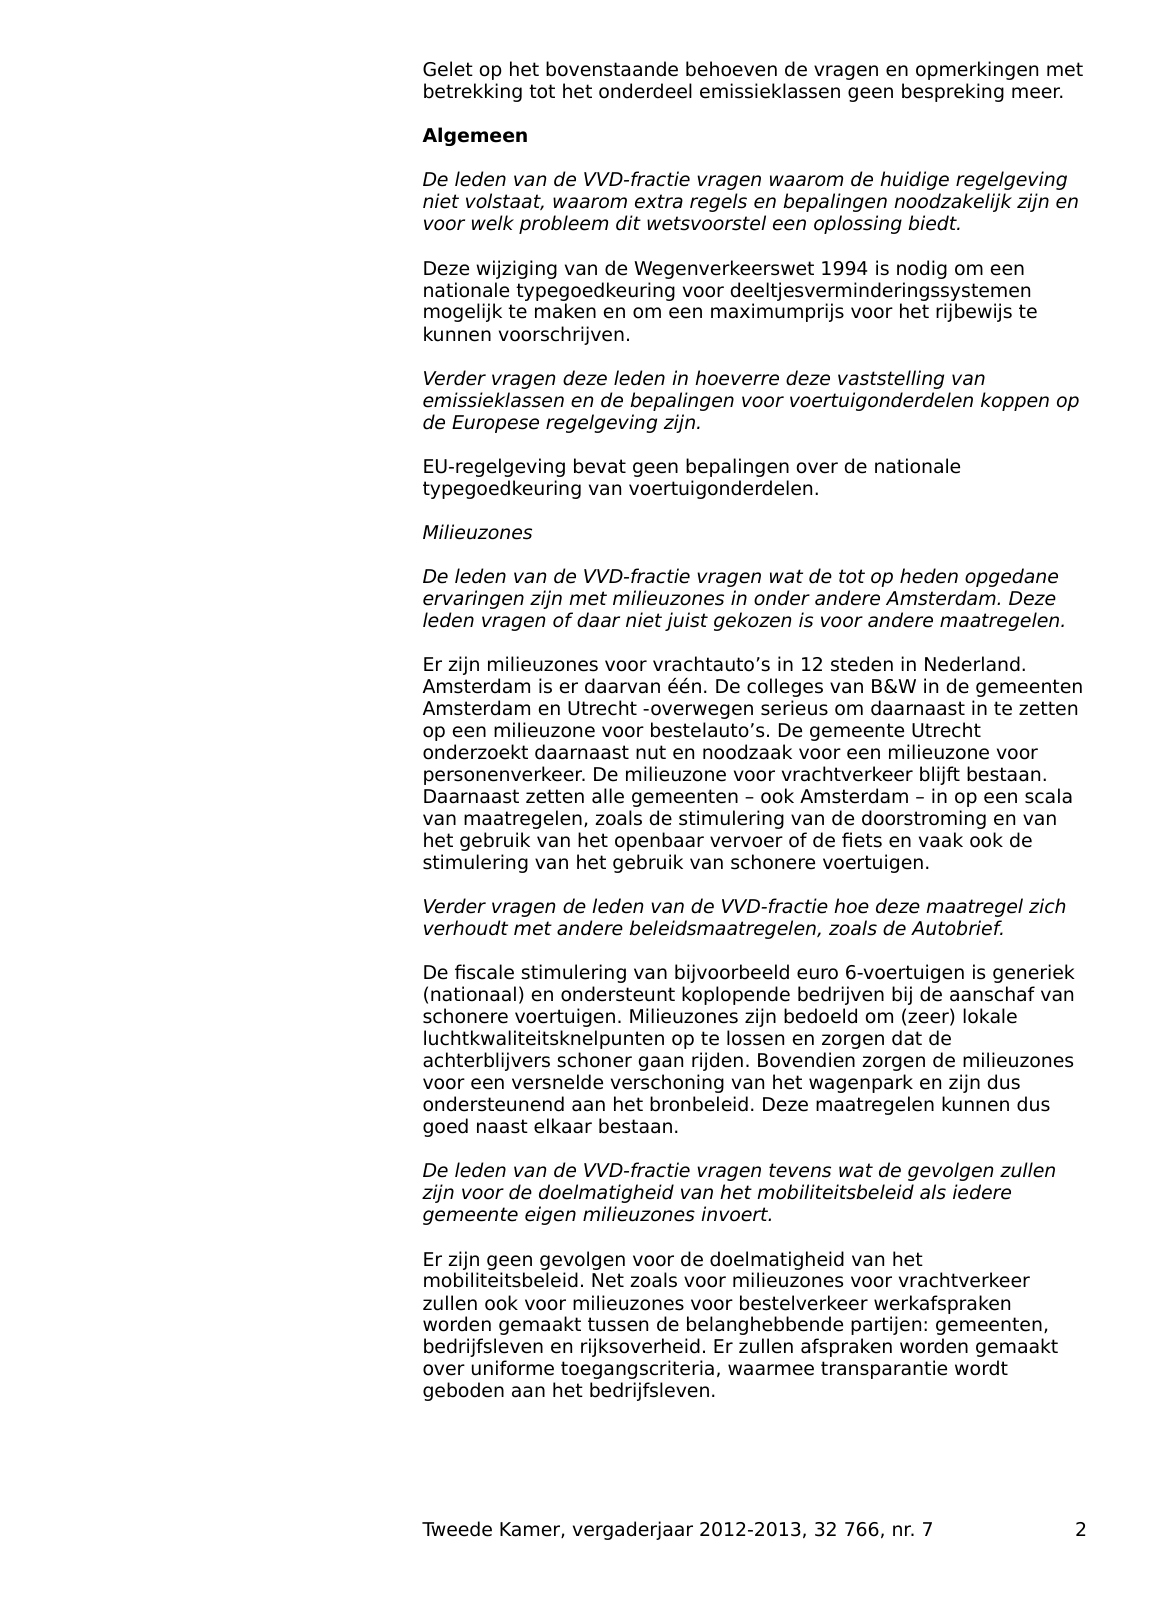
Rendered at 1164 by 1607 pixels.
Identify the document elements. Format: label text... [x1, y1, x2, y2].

text Gelet op het bovenstaande behoeven de vragen en opmerkingen met betrekking tot het onderdeel emissieklassen geen bespreking meer. [422, 59, 1087, 103]
text Verder vragen de leden van de VVD-fractie hoe deze maatregel zich verhoudt met andere beleidsmaatregelen, zoals de Autobrief. [422, 896, 1087, 940]
text Er zijn milieuzones voor vrachtauto’s in 12 steden in Nederland. Amsterdam is er daarvan één. De colleges van B&W in de gemeenten Amsterdam en Utrecht -overwegen serieus om daarnaast in te zetten op een milieuzone voor bestelauto’s. De gemeente Utrecht onderzoekt daarnaast nut en noodzaak voor een milieuzone voor personenverkeer. De milieuzone voor vrachtverkeer blijft bestaan. Daarnaast zetten alle gemeenten – ook Amsterdam – in op een scala van maatregelen, zoals de stimulering van de doorstroming en van het gebruik van het openbaar vervoer of de fiets en vaak ook de stimulering van het gebruik van schonere voertuigen. [422, 654, 1087, 874]
subtitle Milieuzones [422, 522, 1087, 544]
text Er zijn geen gevolgen voor de doelmatigheid van het mobiliteitsbeleid. Net zoals voor milieuzones voor vrachtverkeer zullen ook voor milieuzones voor bestelverkeer werkafspraken worden gemaakt tussen de belanghebbende partijen: gemeenten, bedrijfsleven en rijksoverheid. Er zullen afspraken worden gemaakt over uniforme toegangscriteria, waarmee transparantie wordt geboden aan het bedrijfsleven. [422, 1248, 1087, 1402]
text Deze wijziging van de Wegenverkeerswet 1994 is nodig om een nationale typegoedkeuring voor deeltjesverminderingssystemen mogelijk te maken en om een maximumprijs voor het rijbewijs te kunnen voorschrijven. [422, 257, 1087, 345]
text EU-regelgeving bevat geen bepalingen over de nationale typegoedkeuring van voertuigonderdelen. [422, 456, 1087, 500]
text De leden van de VVD-fractie vragen wat de tot op heden opgedane ervaringen zijn met milieuzones in onder andere Amsterdam. Deze leden vragen of daar niet juist gekozen is voor andere maatregelen. [422, 566, 1087, 632]
subtitle Algemeen [422, 125, 1087, 147]
text De leden van de VVD-fractie vragen waarom de huidige regelgeving niet volstaat, waarom extra regels en bepalingen noodzakelijk zijn en voor welk probleem dit wetsvoorstel een oplossing biedt. [422, 169, 1087, 235]
text De leden van de VVD-fractie vragen tevens wat de gevolgen zullen zijn voor de doelmatigheid van het mobiliteitsbeleid als iedere gemeente eigen milieuzones invoert. [422, 1160, 1087, 1226]
text Verder vragen deze leden in hoeverre deze vaststelling van emissieklassen en de bepalingen voor voertuigonderdelen koppen op de Europese regelgeving zijn. [422, 368, 1087, 433]
text De fiscale stimulering van bijvoorbeeld euro 6-voertuigen is generiek (nationaal) en ondersteunt koplopende bedrijven bij de aanschaf van schonere voertuigen. Milieuzones zijn bedoeld om (zeer) lokale luchtkwaliteitsknelpunten op te lossen en zorgen dat de achterblijvers schoner gaan rijden. Bovendien zorgen de milieuzones voor een versnelde verschoning van het wagenpark en zijn dus ondersteunend aan het bronbeleid. Deze maatregelen kunnen dus goed naast elkaar bestaan. [422, 962, 1087, 1138]
